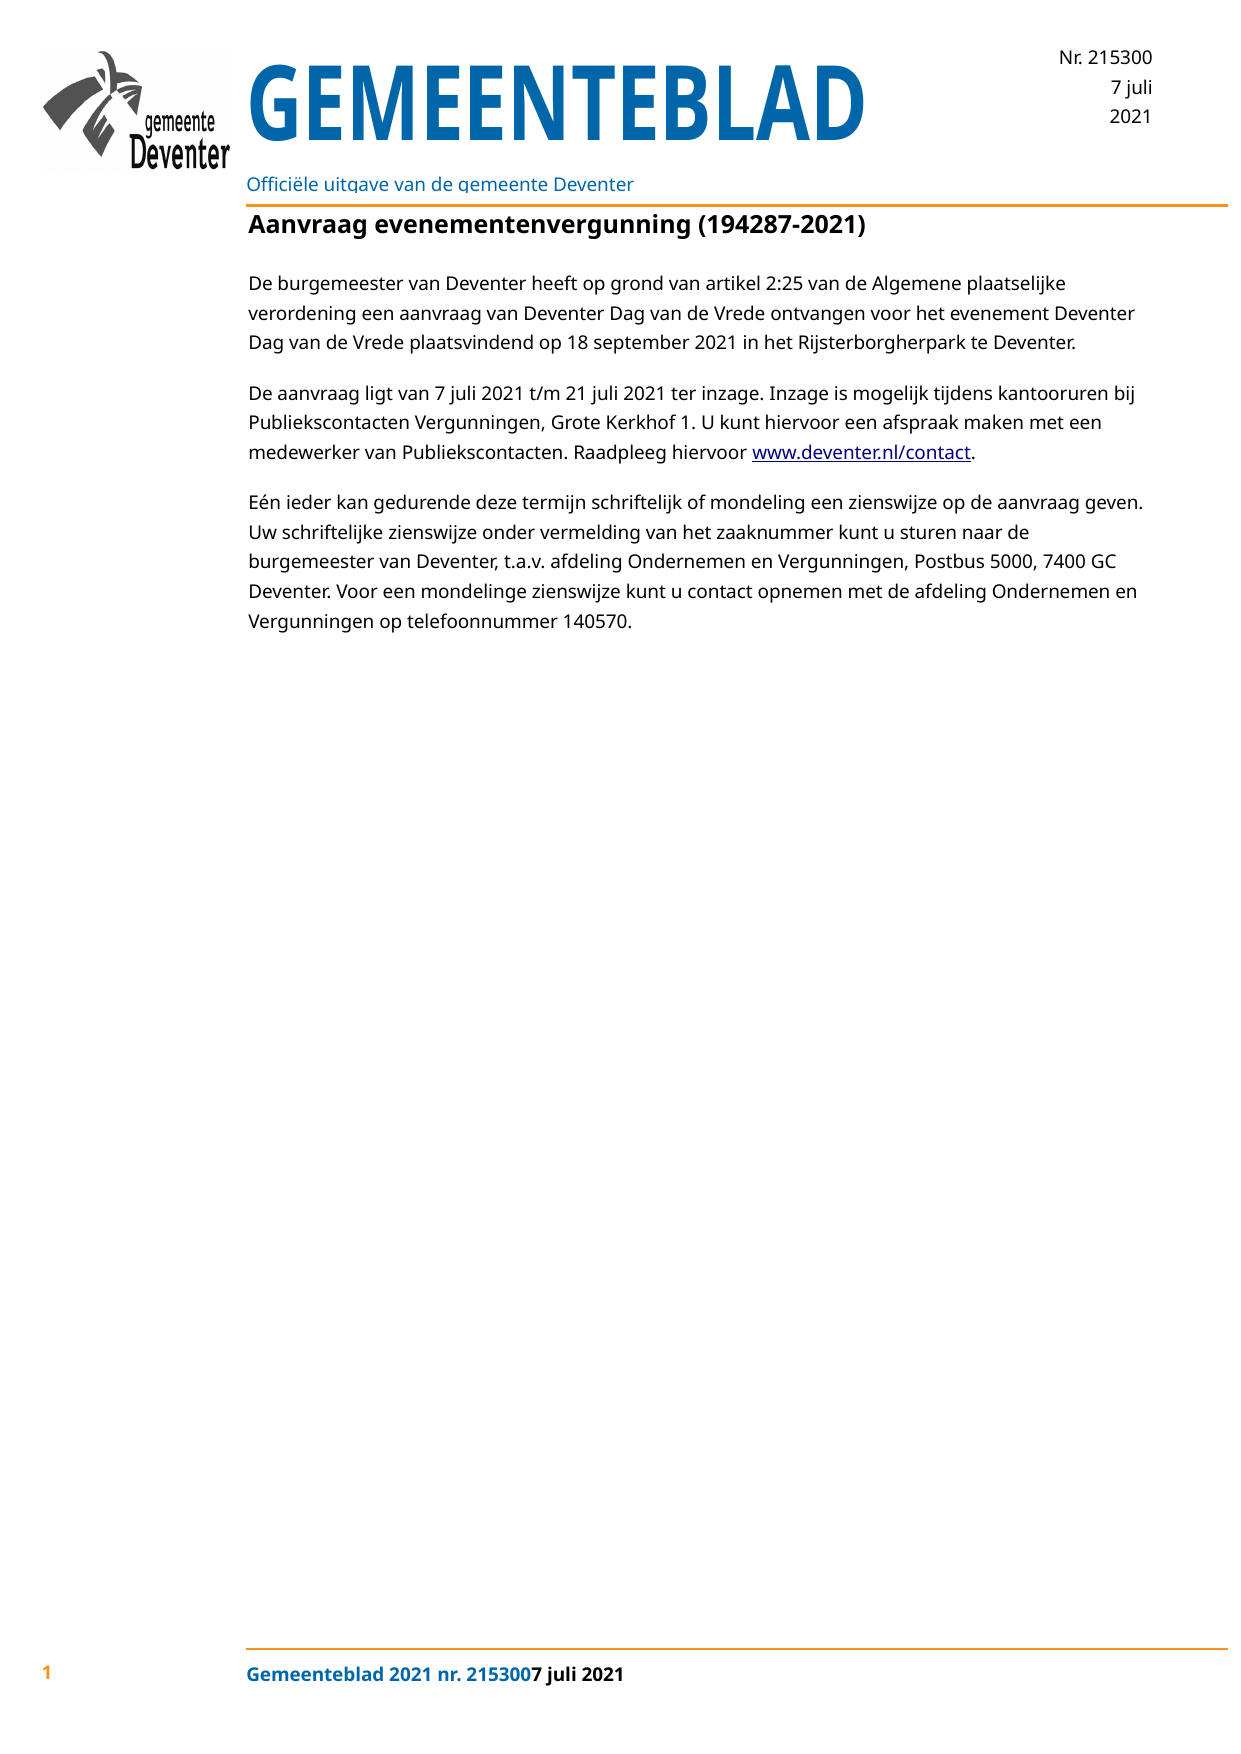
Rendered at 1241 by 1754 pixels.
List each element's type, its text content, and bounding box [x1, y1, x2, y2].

text De aanvraag ligt van 7 juli 2021 t/m 21 juli 2021 ter inzage. Inzage is mogelijk tijdens kantooruren bij Publiekscontacten Vergunningen, Grote Kerkhof 1. U kunt hiervoor een afspraak maken met een medewerker van Publiekscontacten. Raadpleeg hiervoor www.deventer.nl/contact. [248, 380, 1152, 465]
text Aanvraag evenementenvergunning (194287-2021) [248, 207, 1152, 241]
text Eén ieder kan gedurende deze termijn schriftelijk of mondeling een zienswijze op de aanvraag geven. Uw schriftelijke zienswijze onder vermelding van het zaaknummer kunt u sturen naar de burgemeester van Deventer, t.a.v. afdeling Ondernemen en Vergunningen, Postbus 5000, 7400 GC Deventer. Voor een mondelinge zienswijze kunt u contact opnemen met de afdeling Ondernemen en Vergunningen op telefoonnummer 140570. [248, 489, 1152, 633]
text De burgemeester van Deventer heeft op grond van artikel 2:25 van de Algemene plaatselijke verordening een aanvraag van Deventer Dag van de Vrede ontvangen voor het evenement Deventer Dag van de Vrede plaatsvindend op 18 september 2021 in het Rijsterborgherpark te Deventer. [248, 270, 1152, 355]
picture [41, 47, 231, 172]
